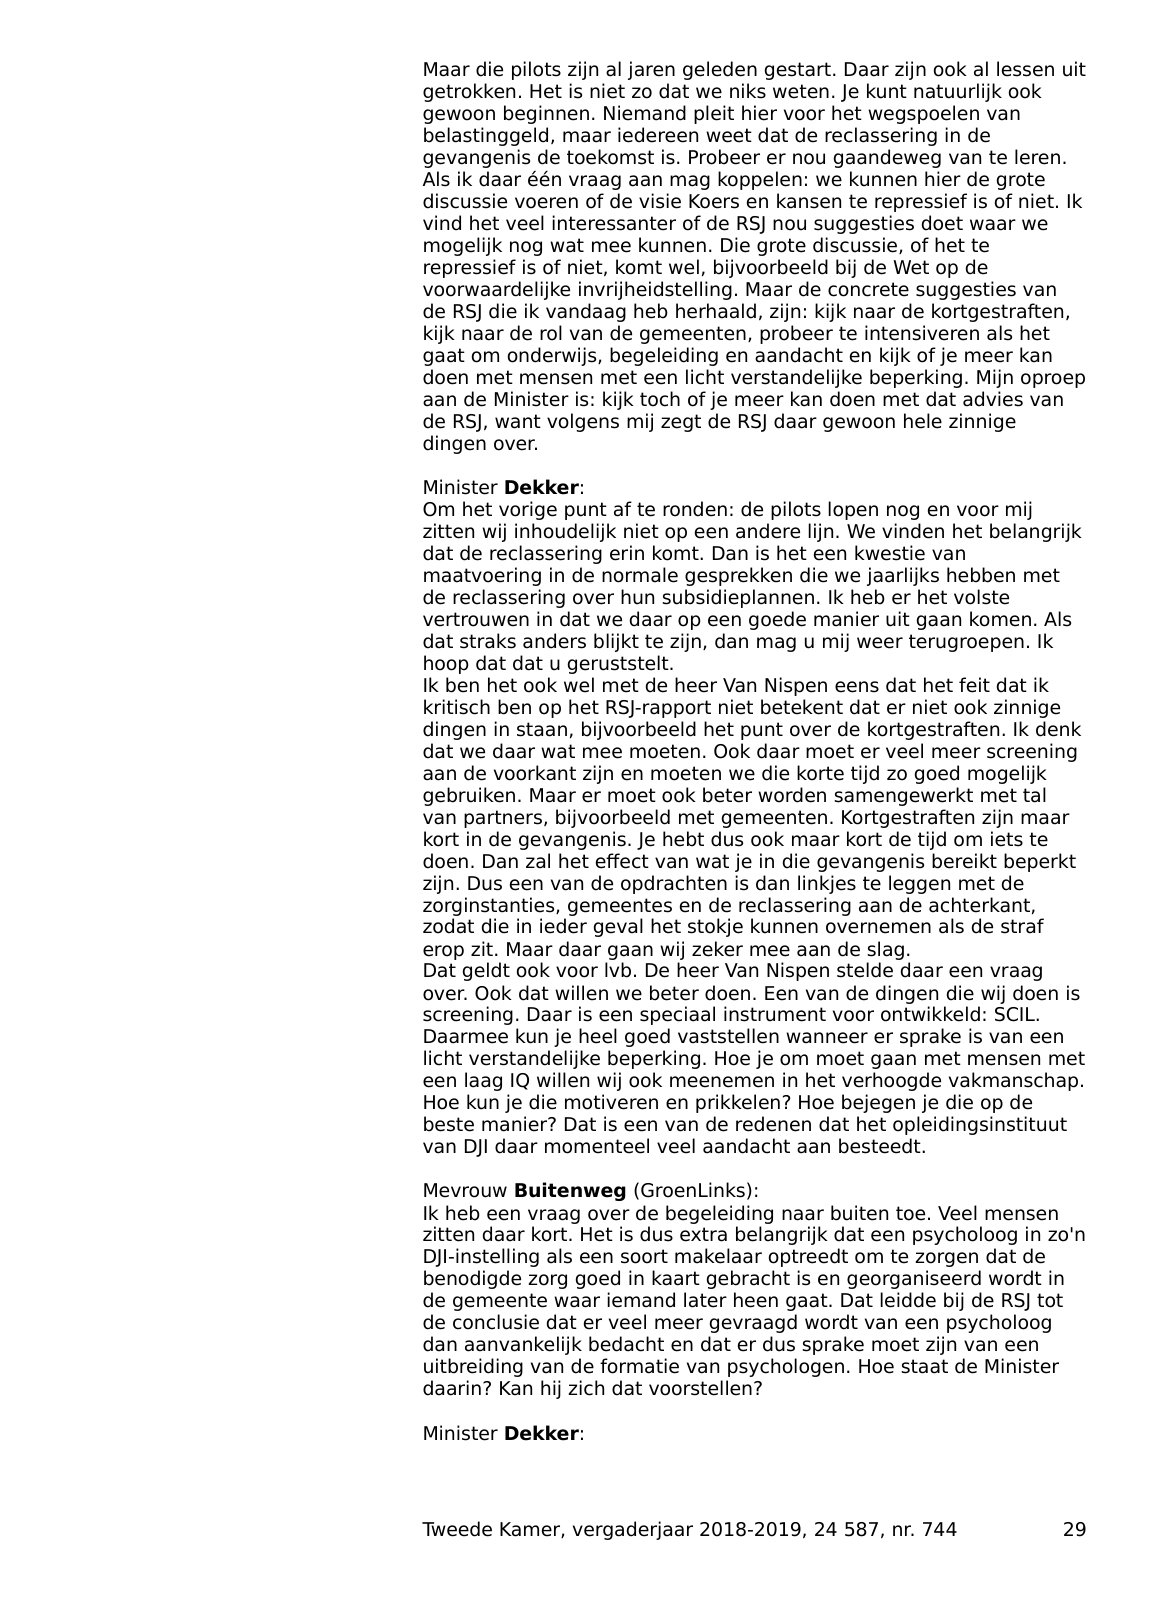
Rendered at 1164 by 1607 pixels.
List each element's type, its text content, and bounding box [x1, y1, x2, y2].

text Minister Dekker: [422, 1422, 1087, 1444]
text Dat geldt ook voor lvb. De heer Van Nispen stelde daar een vraag over. Ook dat willen we beter doen. Een van de dingen die wij doen is screening. Daar is een speciaal instrument voor ontwikkeld: SCIL. Daarmee kun je heel goed vaststellen wanneer er sprake is van een licht verstandelijke beperking. Hoe je om moet gaan met mensen met een laag IQ willen wij ook meenemen in het verhoogde vakmanschap. Hoe kun je die motiveren en prikkelen? Hoe bejegen je die op de beste manier? Dat is een van de redenen dat het opleidingsinstituut van DJI daar momenteel veel aandacht aan besteedt. [422, 960, 1087, 1158]
text Ik heb een vraag over de begeleiding naar buiten toe. Veel mensen zitten daar kort. Het is dus extra belangrijk dat een psycholoog in zo'n DJI-instelling als een soort makelaar optreedt om te zorgen dat de benodigde zorg goed in kaart gebracht is en georganiseerd wordt in de gemeente waar iemand later heen gaat. Dat leidde bij de RSJ tot de conclusie dat er veel meer gevraagd wordt van een psycholoog dan aanvankelijk bedacht en dat er dus sprake moet zijn van een uitbreiding van de formatie van psychologen. Hoe staat de Minister daarin? Kan hij zich dat voorstellen? [422, 1202, 1087, 1400]
text Om het vorige punt af te ronden: de pilots lopen nog en voor mij zitten wij inhoudelijk niet op een andere lijn. We vinden het belangrijk dat de reclassering erin komt. Dan is het een kwestie van maatvoering in de normale gesprekken die we jaarlijks hebben met de reclassering over hun subsidieplannen. Ik heb er het volste vertrouwen in dat we daar op een goede manier uit gaan komen. Als dat straks anders blijkt te zijn, dan mag u mij weer terugroepen. Ik hoop dat dat u geruststelt. [422, 499, 1087, 675]
text Mevrouw Buitenweg (GroenLinks): [422, 1180, 1087, 1202]
text Maar die pilots zijn al jaren geleden gestart. Daar zijn ook al lessen uit getrokken. Het is niet zo dat we niks weten. Je kunt natuurlijk ook gewoon beginnen. Niemand pleit hier voor het wegspoelen van belastinggeld, maar iedereen weet dat de reclassering in de gevangenis de toekomst is. Probeer er nou gaandeweg van te leren. Als ik daar één vraag aan mag koppelen: we kunnen hier de grote discussie voeren of de visie Koers en kansen te repressief is of niet. Ik vind het veel interessanter of de RSJ nou suggesties doet waar we mogelijk nog wat mee kunnen. Die grote discussie, of het te repressief is of niet, komt wel, bijvoorbeeld bij de Wet op de voorwaardelijke invrijheidstelling. Maar de concrete suggesties van de RSJ die ik vandaag heb herhaald, zijn: kijk naar de kortgestraften, kijk naar de rol van de gemeenten, probeer te intensiveren als het gaat om onderwijs, begeleiding en aandacht en kijk of je meer kan doen met mensen met een licht verstandelijke beperking. Mijn oproep aan de Minister is: kijk toch of je meer kan doen met dat advies van de RSJ, want volgens mij zegt de RSJ daar gewoon hele zinnige dingen over. [422, 59, 1087, 455]
text Ik ben het ook wel met de heer Van Nispen eens dat het feit dat ik kritisch ben op het RSJ-rapport niet betekent dat er niet ook zinnige dingen in staan, bijvoorbeeld het punt over de kortgestraften. Ik denk dat we daar wat mee moeten. Ook daar moet er veel meer screening aan de voorkant zijn en moeten we die korte tijd zo goed mogelijk gebruiken. Maar er moet ook beter worden samengewerkt met tal van partners, bijvoorbeeld met gemeenten. Kortgestraften zijn maar kort in de gevangenis. Je hebt dus ook maar kort de tijd om iets te doen. Dan zal het effect van wat je in die gevangenis bereikt beperkt zijn. Dus een van de opdrachten is dan linkjes te leggen met de zorginstanties, gemeentes en de reclassering aan de achterkant, zodat die in ieder geval het stokje kunnen overnemen als de straf erop zit. Maar daar gaan wij zeker mee aan de slag. [422, 675, 1087, 960]
text Minister Dekker: [422, 477, 1087, 499]
